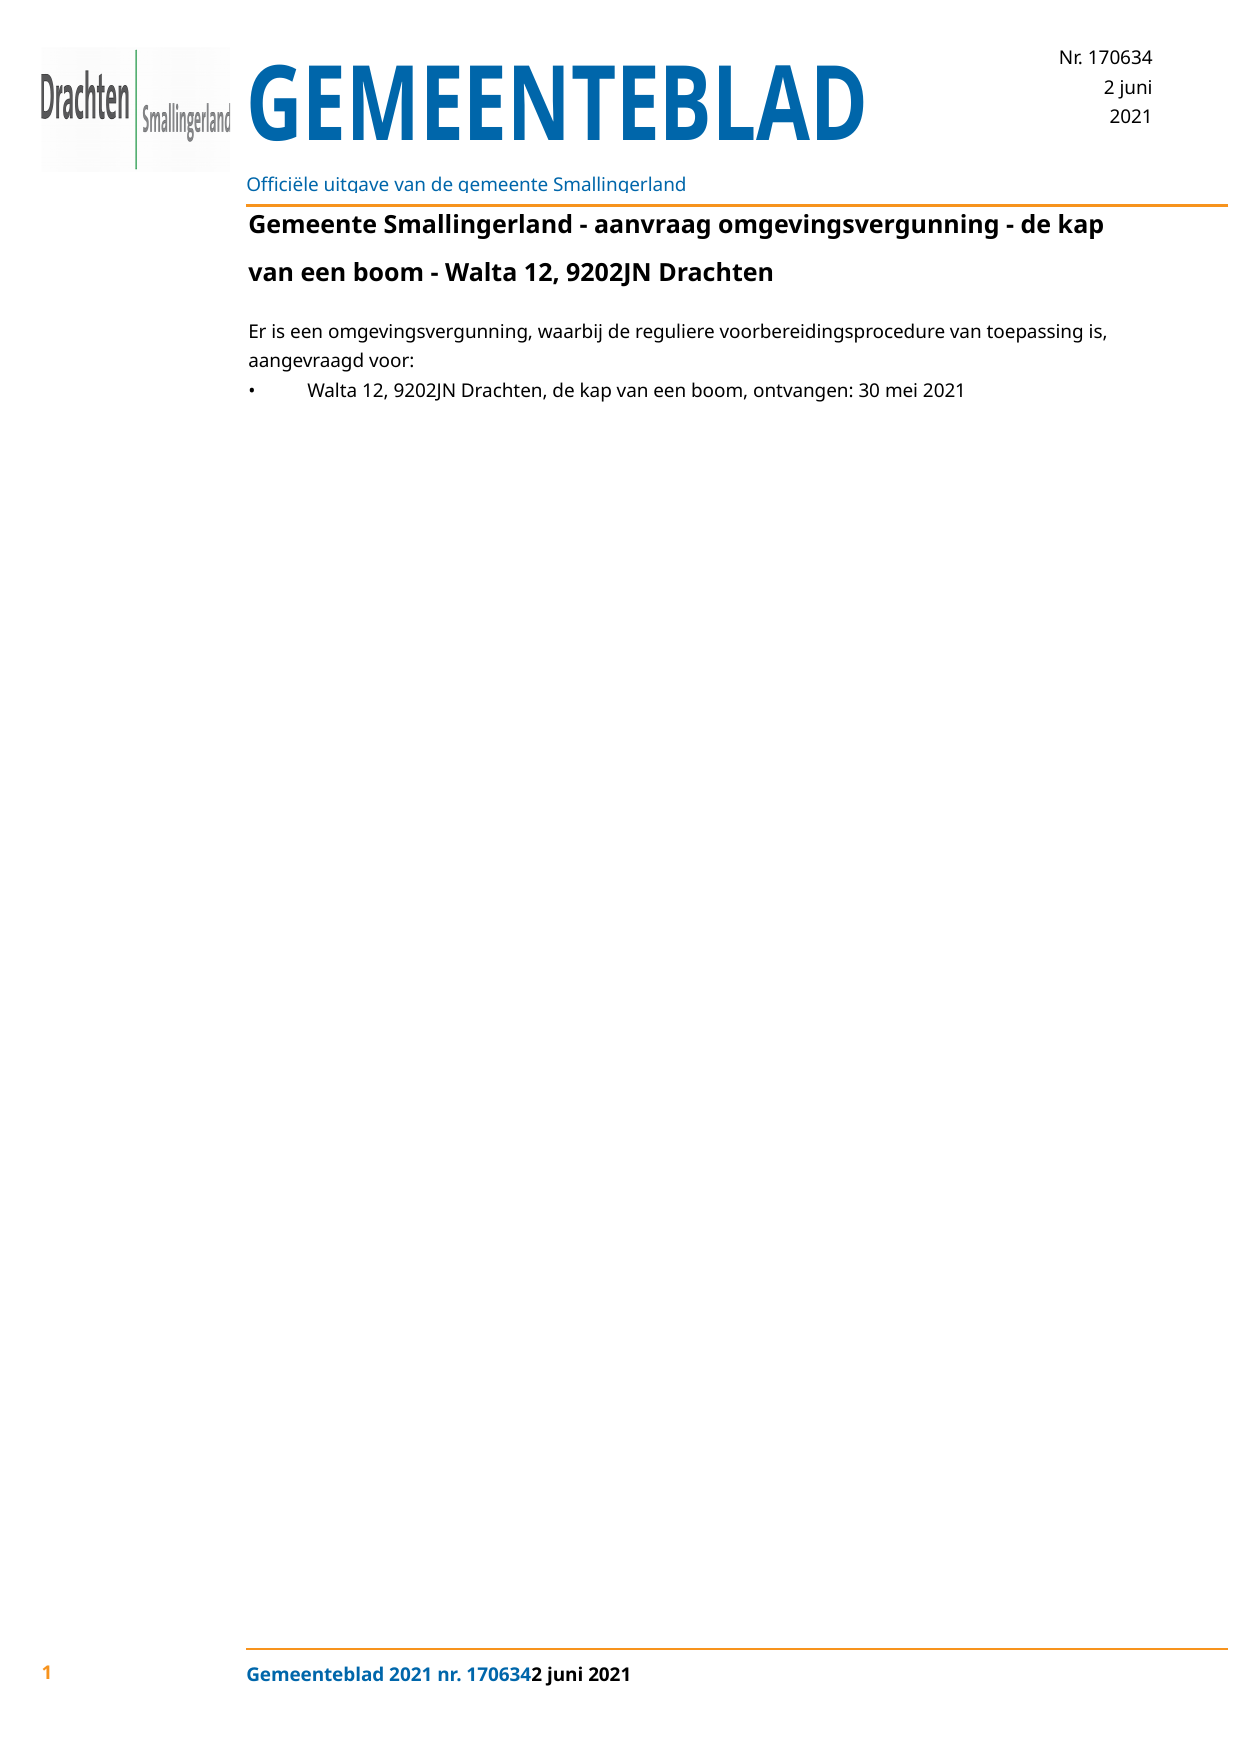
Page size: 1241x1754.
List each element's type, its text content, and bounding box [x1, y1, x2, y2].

picture [41, 47, 231, 172]
list Walta 12, 9202JN Drachten, de kap van een boom, ontvangen: 30 mei 2021 [248, 377, 1152, 403]
text Er is een omgevingsvergunning, waarbij de reguliere voorbereidingsprocedure van toepassing is, aangevraagd voor: [248, 318, 1152, 373]
text Gemeente Smallingerland - aanvraag omgevingsvergunning - de kap van een boom - Walta 12, 9202JN Drachten [248, 207, 1152, 288]
